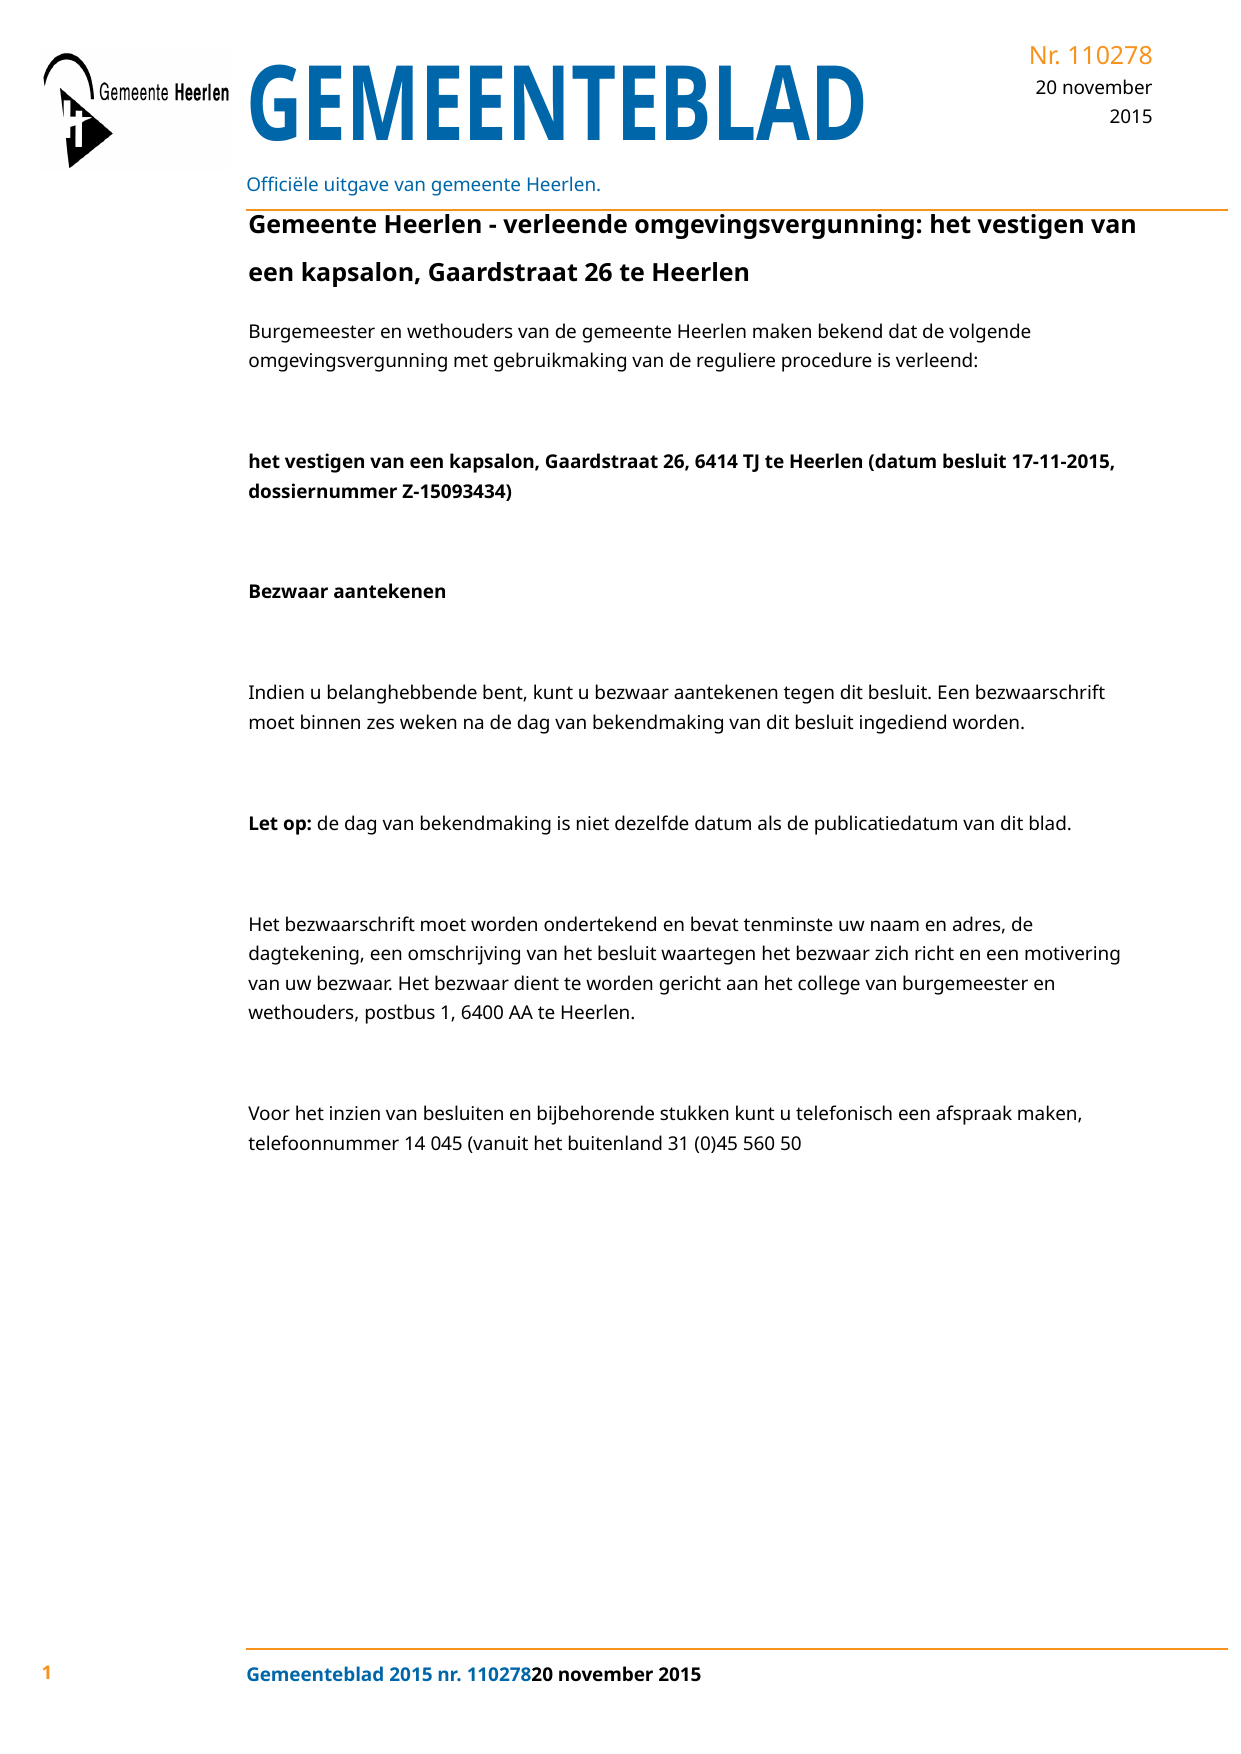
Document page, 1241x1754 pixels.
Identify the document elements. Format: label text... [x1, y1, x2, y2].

text Voor het inzien van besluiten en bijbehorende stukken kunt u telefonisch een afspraak maken, telefoonnummer 14 045 (vanuit het buitenland 31 (0)45 560 50 [248, 1100, 1152, 1156]
text Burgemeester en wethouders van de gemeente Heerlen maken bekend dat de volgende omgevingsvergunning met gebruikmaking van de reguliere procedure is verleend: [248, 318, 1152, 373]
text het vestigen van een kapsalon, Gaardstraat 26, 6414 TJ te Heerlen (datum besluit 17-11-2015, dossiernummer Z-15093434) [248, 448, 1152, 504]
picture [41, 47, 231, 172]
text Gemeente Heerlen - verleende omgevingsvergunning: het vestigen van een kapsalon, Gaardstraat 26 te Heerlen [248, 211, 1152, 288]
text Bezwaar aantekenen [248, 579, 1152, 604]
text Het bezwaarschrift moet worden ondertekend en bevat tenminste uw naam en adres, de dagtekening, een omschrijving van het besluit waartegen het bezwaar zich richt en een motivering van uw bezwaar. Het bezwaar dient te worden gericht aan het college van burgemeester en wethouders, postbus 1, 6400 AA te Heerlen. [248, 911, 1152, 1025]
text Indien u belanghebbende bent, kunt u bezwaar aantekenen tegen dit besluit. Een bezwaarschrift moet binnen zes weken na de dag van bekendmaking van dit besluit ingediend worden. [248, 679, 1152, 735]
text Let op: de dag van bekendmaking is niet dezelfde datum als de publicatiedatum van dit blad. [248, 810, 1152, 836]
